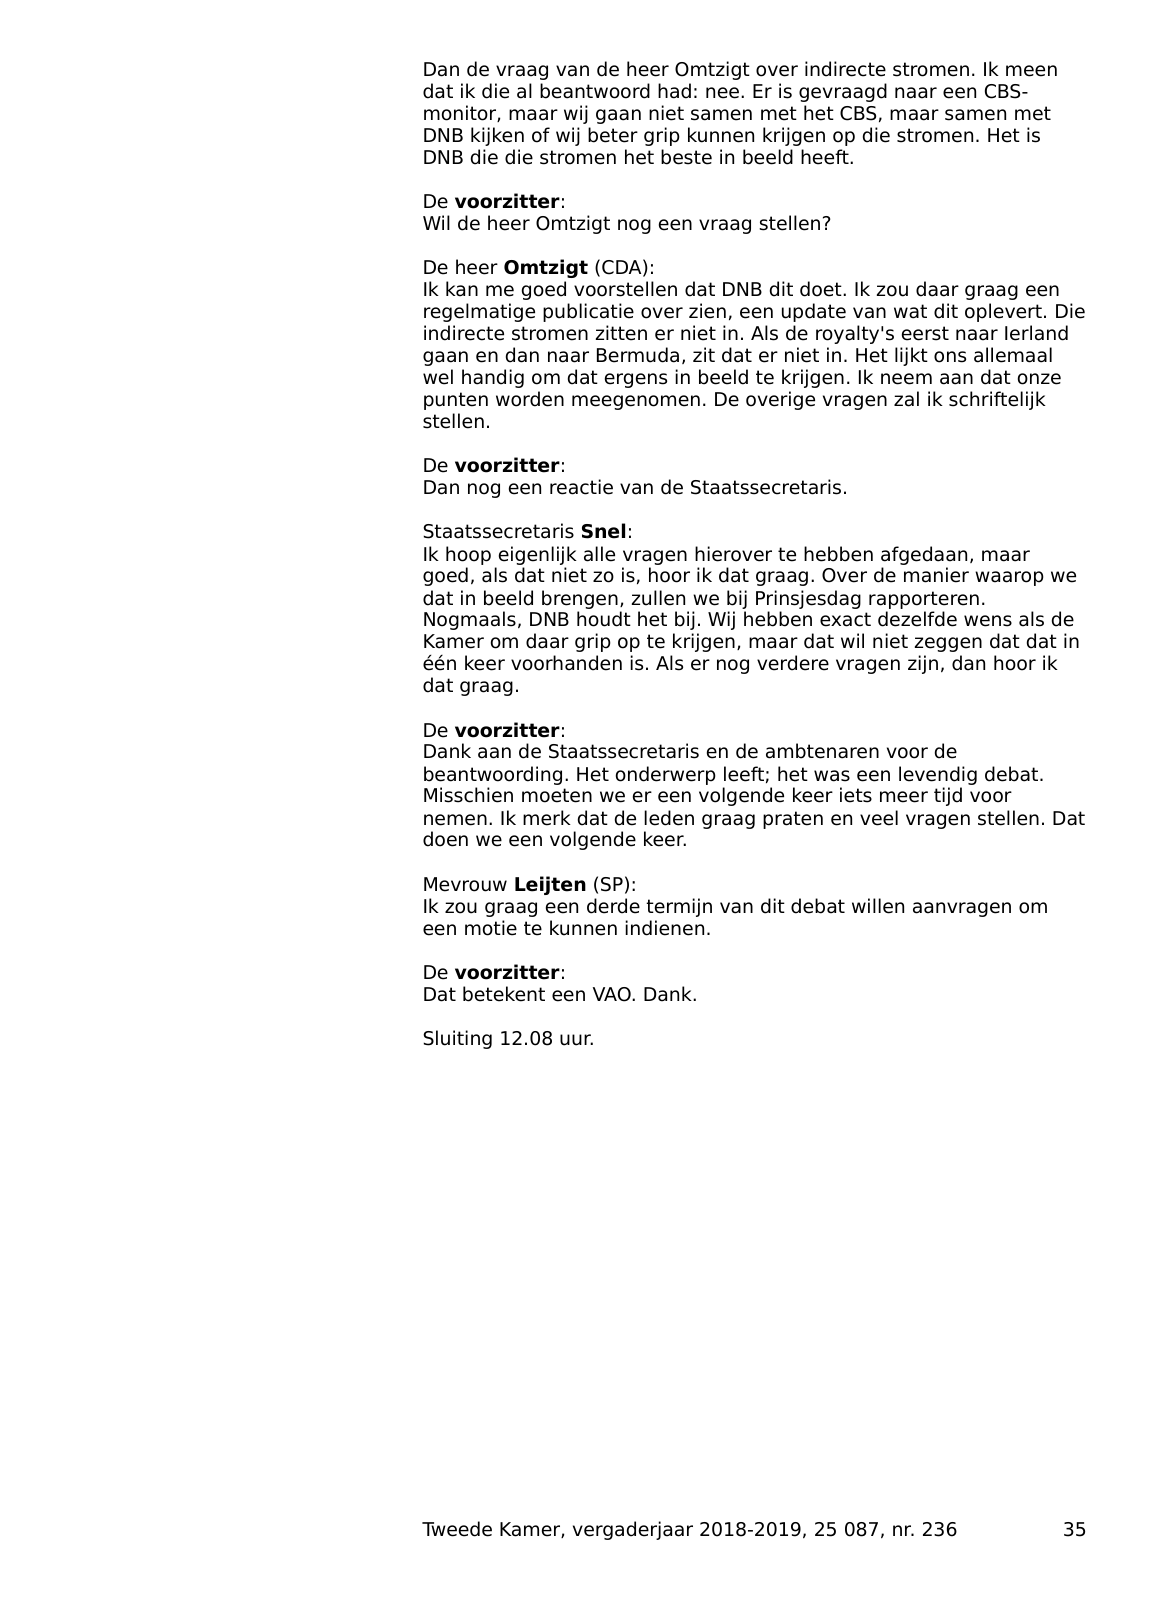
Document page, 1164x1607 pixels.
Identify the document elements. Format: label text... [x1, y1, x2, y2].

text Wil de heer Omtzigt nog een vraag stellen? [422, 213, 1087, 235]
text Sluiting 12.08 uur. [422, 1028, 1087, 1050]
text De heer Omtzigt (CDA): [422, 257, 1087, 279]
text Mevrouw Leijten (SP): [422, 873, 1087, 896]
text Ik kan me goed voorstellen dat DNB dit doet. Ik zou daar graag een regelmatige publicatie over zien, een update van wat dit oplevert. Die indirecte stromen zitten er niet in. Als de royalty's eerst naar Ierland gaan en dan naar Bermuda, zit dat er niet in. Het lijkt ons allemaal wel handig om dat ergens in beeld te krijgen. Ik neem aan dat onze punten worden meegenomen. De overige vragen zal ik schriftelijk stellen. [422, 279, 1087, 433]
text De voorzitter: [422, 719, 1087, 741]
text Ik zou graag een derde termijn van dit debat willen aanvragen om een motie te kunnen indienen. [422, 896, 1087, 939]
text Ik hoop eigenlijk alle vragen hierover te hebben afgedaan, maar goed, als dat niet zo is, hoor ik dat graag. Over de manier waarop we dat in beeld brengen, zullen we bij Prinsjesdag rapporteren. Nogmaals, DNB houdt het bij. Wij hebben exact dezelfde wens als de Kamer om daar grip op te krijgen, maar dat wil niet zeggen dat dat in één keer voorhanden is. Als er nog verdere vragen zijn, dan hoor ik dat graag. [422, 543, 1087, 697]
text Dat betekent een VAO. Dank. [422, 984, 1087, 1006]
text De voorzitter: [422, 455, 1087, 477]
text De voorzitter: [422, 962, 1087, 984]
text Dan de vraag van de heer Omtzigt over indirecte stromen. Ik meen dat ik die al beantwoord had: nee. Er is gevraagd naar een CBS-monitor, maar wij gaan niet samen met het CBS, maar samen met DNB kijken of wij beter grip kunnen krijgen op die stromen. Het is DNB die die stromen het beste in beeld heeft. [422, 59, 1087, 169]
text Staatssecretaris Snel: [422, 521, 1087, 543]
text Dan nog een reactie van de Staatssecretaris. [422, 477, 1087, 499]
text Dank aan de Staatssecretaris en de ambtenaren voor de beantwoording. Het onderwerp leeft; het was een levendig debat. Misschien moeten we er een volgende keer iets meer tijd voor nemen. Ik merk dat de leden graag praten en veel vragen stellen. Dat doen we een volgende keer. [422, 741, 1087, 851]
text De voorzitter: [422, 191, 1087, 213]
